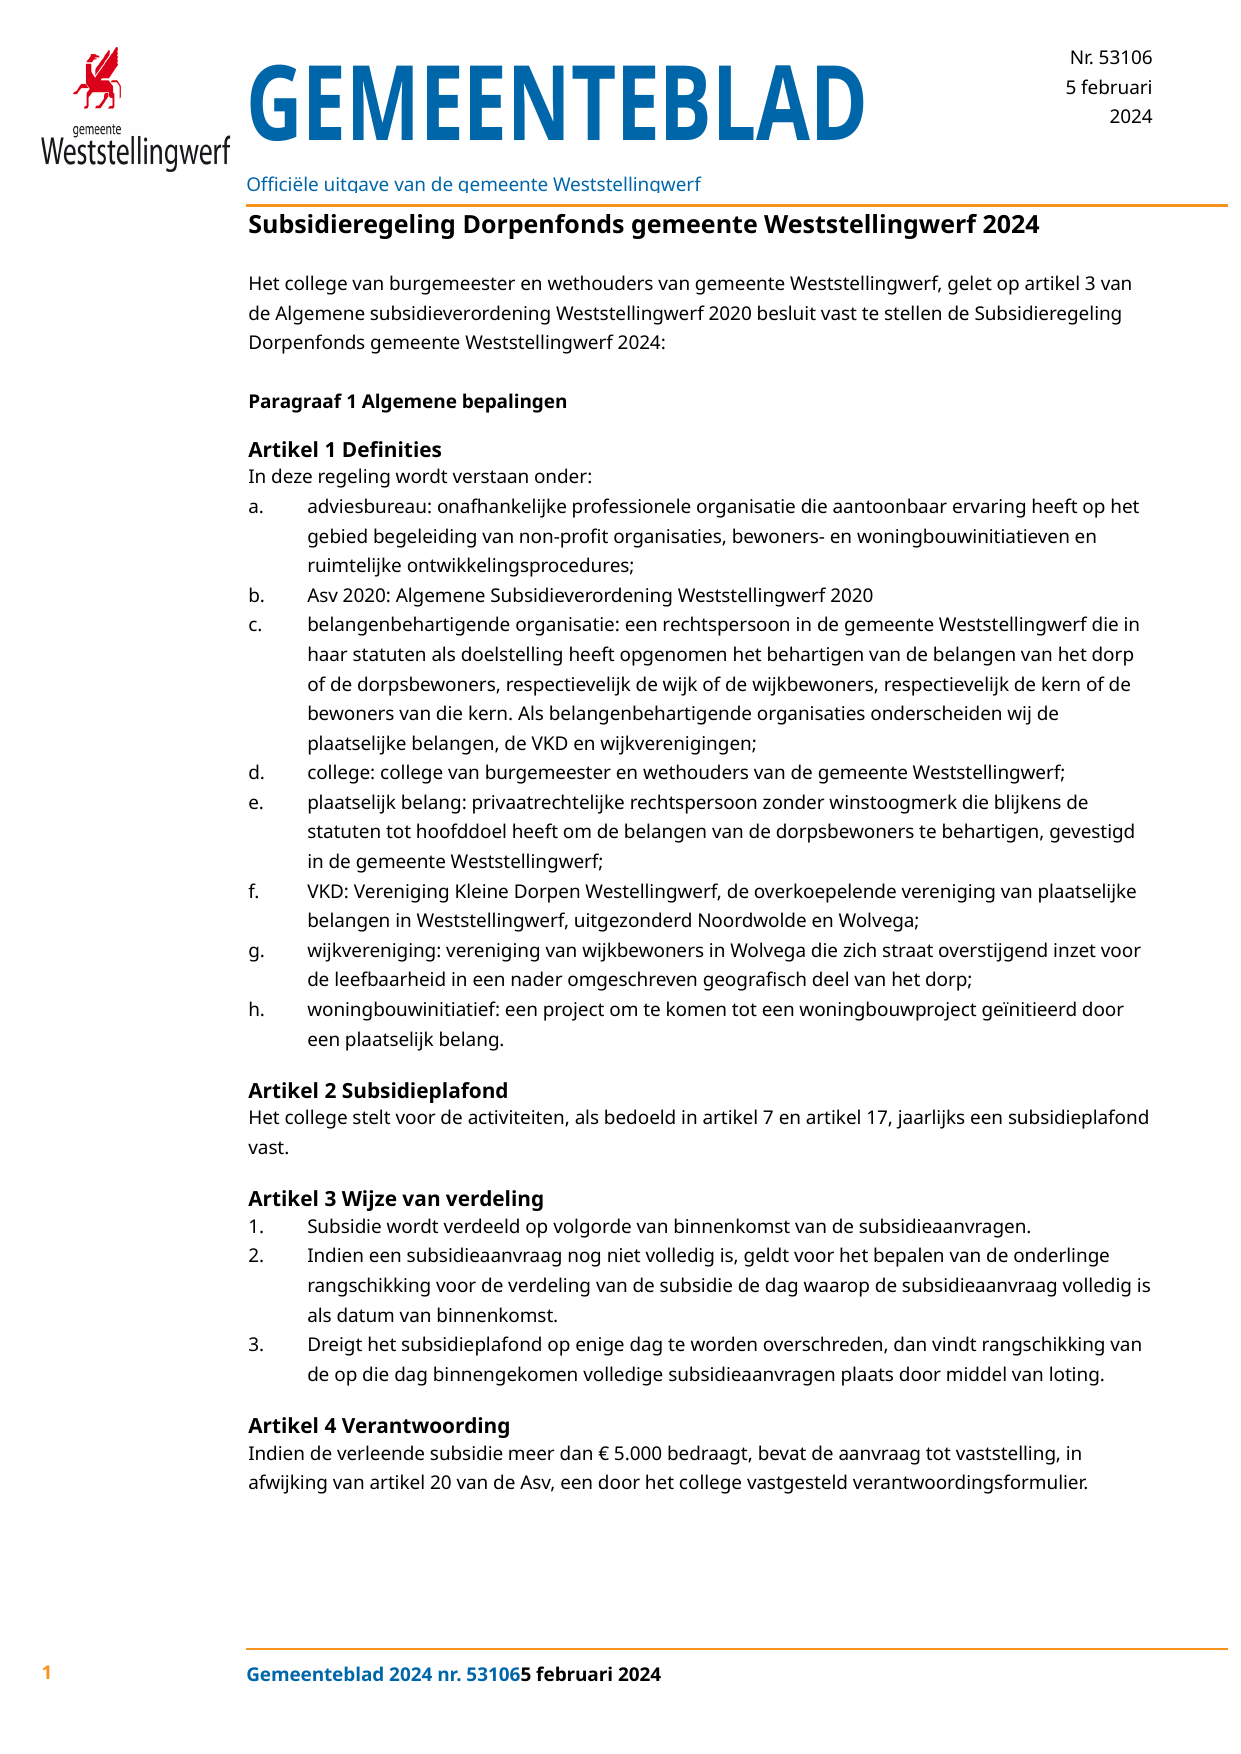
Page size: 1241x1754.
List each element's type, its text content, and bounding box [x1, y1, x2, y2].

list Asv 2020: Algemene Subsidieverordening Weststellingwerf 2020 [248, 582, 1152, 608]
text Artikel 4 Verantwoording [248, 1411, 1152, 1440]
picture [41, 47, 231, 172]
list Indien een subsidieaanvraag nog niet volledig is, geldt voor het bepalen van de onderlinge rangschikking voor de verdeling van de subsidie de dag waarop de subsidieaanvraag volledig is als datum van binnenkomst. [248, 1243, 1152, 1327]
text Paragraaf 1 Algemene bepalingen [248, 389, 1152, 414]
text Het college stelt voor de activiteiten, als bedoeld in artikel 7 en artikel 17, jaarlijks een subsidieplafond vast. [248, 1104, 1152, 1160]
list Subsidie wordt verdeeld op volgorde van binnenkomst van de subsidieaanvragen. [248, 1213, 1152, 1239]
text Het college van burgemeester en wethouders van gemeente Weststellingwerf, gelet op artikel 3 van de Algemene subsidieverordening Weststellingwerf 2020 besluit vast te stellen de Subsidieregeling Dorpenfonds gemeente Weststellingwerf 2024: [248, 270, 1152, 355]
list adviesbureau: onafhankelijke professionele organisatie die aantoonbaar ervaring heeft op het gebied begeleiding van non-profit organisaties, bewoners- en woningbouwinitiatieven en ruimtelijke ontwikkelingsprocedures; [248, 493, 1152, 578]
text In deze regeling wordt verstaan onder: [248, 464, 1152, 489]
list wijkvereniging: vereniging van wijkbewoners in Wolvega die zich straat overstijgend inzet voor de leefbaarheid in een nader omgeschreven geografisch deel van het dorp; [248, 937, 1152, 992]
list VKD: Vereniging Kleine Dorpen Westellingwerf, de overkoepelende vereniging van plaatselijke belangen in Weststellingwerf, uitgezonderd Noordwolde en Wolvega; [248, 878, 1152, 933]
text Subsidieregeling Dorpenfonds gemeente Weststellingwerf 2024 [248, 207, 1152, 241]
list woningbouwinitiatief: een project om te komen tot een woningbouwproject geïnitieerd door een plaatselijk belang. [248, 996, 1152, 1051]
text Artikel 2 Subsidieplafond [248, 1076, 1152, 1104]
list belangenbehartigende organisatie: een rechtspersoon in de gemeente Weststellingwerf die in haar statuten als doelstelling heeft opgenomen het behartigen van de belangen van het dorp of de dorpsbewoners, respectievelijk de wijk of de wijkbewoners, respectievelijk de kern of de bewoners van die kern. Als belangenbehartigende organisaties onderscheiden wij de plaatselijke belangen, de VKD en wijkverenigingen; [248, 612, 1152, 756]
text Artikel 3 Wijze van verdeling [248, 1184, 1152, 1213]
list plaatselijk belang: privaatrechtelijke rechtspersoon zonder winstoogmerk die blijkens de statuten tot hoofddoel heeft om de belangen van de dorpsbewoners te behartigen, gevestigd in de gemeente Weststellingwerf; [248, 789, 1152, 874]
list college: college van burgemeester en wethouders van de gemeente Weststellingwerf; [248, 759, 1152, 785]
list Dreigt het subsidieplafond op enige dag te worden overschreden, dan vindt rangschikking van de op die dag binnengekomen volledige subsidieaanvragen plaats door middel van loting. [248, 1331, 1152, 1387]
text Artikel 1 Definities [248, 435, 1152, 464]
text Indien de verleende subsidie meer dan € 5.000 bedraagt, bevat de aanvraag tot vaststelling, in afwijking van artikel 20 van de Asv, een door het college vastgesteld verantwoordingsformulier. [248, 1440, 1152, 1495]
